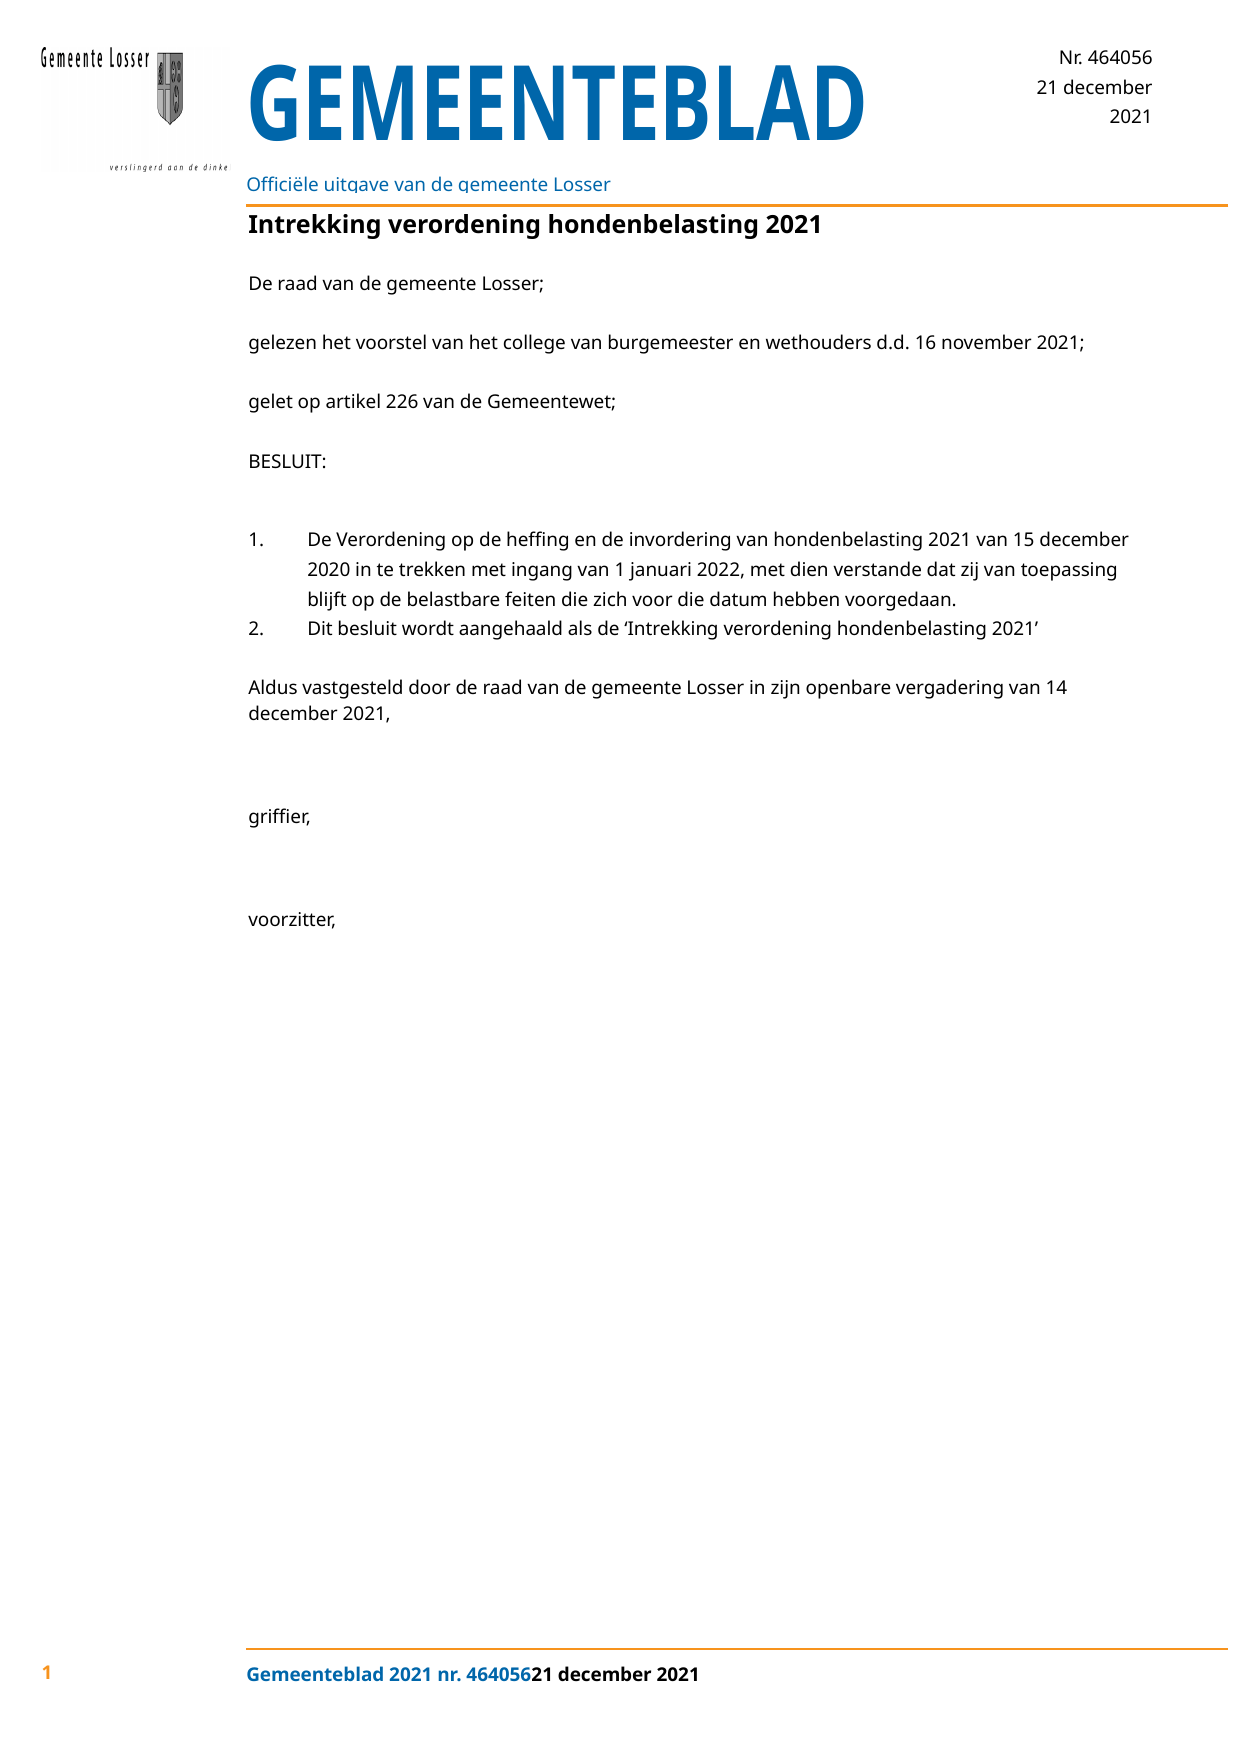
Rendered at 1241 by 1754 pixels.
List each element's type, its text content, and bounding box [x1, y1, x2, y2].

list De Verordening op de heffing en de invordering van hondenbelasting 2021 van 15 december 2020 in te trekken met ingang van 1 januari 2022, met dien verstande dat zij van toepassing blijft op de belastbare feiten die zich voor die datum hebben voorgedaan. [248, 527, 1152, 612]
text Intrekking verordening hondenbelasting 2021 [248, 207, 1152, 241]
text Aldus vastgesteld door de raad van de gemeente Losser in zijn openbare vergadering van 14 december 2021, [248, 674, 1152, 726]
picture [41, 47, 231, 172]
text voorzitter, [248, 906, 1152, 932]
list Dit besluit wordt aangehaald als de ‘Intrekking verordening hondenbelasting 2021’ [248, 615, 1152, 641]
text gelezen het voorstel van het college van burgemeester en wethouders d.d. 16 november 2021; [248, 329, 1152, 355]
text De raad van de gemeente Losser; [248, 270, 1152, 296]
text griffier, [248, 803, 1152, 829]
text BESLUIT: [248, 448, 1152, 473]
text gelet op artikel 226 van de Gemeentewet; [248, 389, 1152, 414]
